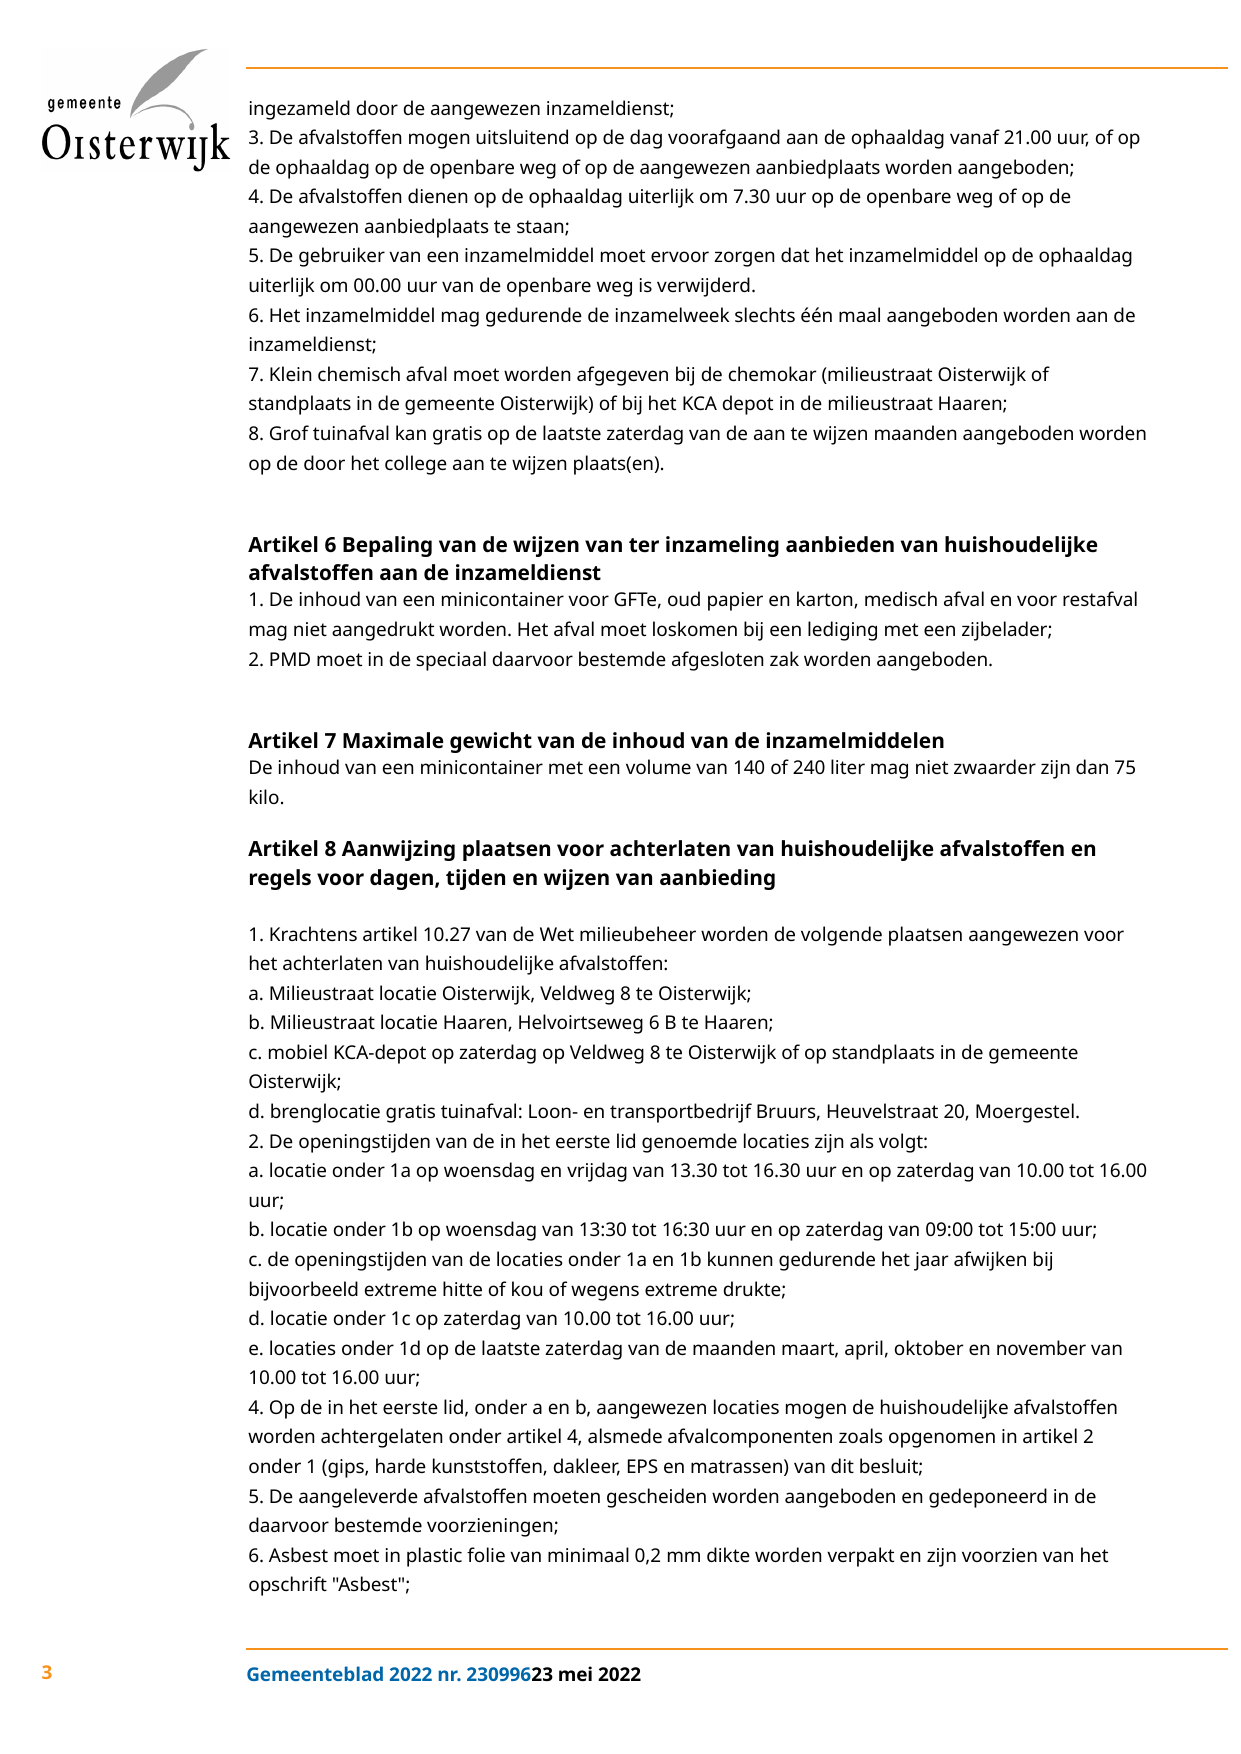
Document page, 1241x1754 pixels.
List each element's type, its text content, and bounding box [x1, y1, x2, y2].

text 1. De inhoud van een minicontainer voor GFTe, oud papier en karton, medisch afval en voor restafval mag niet aangedrukt worden. Het afval moet loskomen bij een lediging met een zijbelader; [248, 587, 1152, 642]
text 3. De afvalstoffen mogen uitsluitend op de dag voorafgaand aan de ophaaldag vanaf 21.00 uur, of op de ophaaldag op de openbare weg of op de aangewezen aanbiedplaats worden aangeboden; [248, 124, 1152, 180]
text 4. Op de in het eerste lid, onder a en b, aangewezen locaties mogen de huishoudelijke afvalstoffen worden achtergelaten onder artikel 4, alsmede afvalcomponenten zoals opgenomen in artikel 2 onder 1 (gips, harde kunststoffen, dakleer, EPS en matrassen) van dit besluit; [248, 1394, 1152, 1479]
text a. locatie onder 1a op woensdag en vrijdag van 13.30 tot 16.30 uur en op zaterdag van 10.00 tot 16.00 uur; [248, 1157, 1152, 1213]
text b. Milieustraat locatie Haaren, Helvoirtseweg 6 B te Haaren; [248, 1009, 1152, 1035]
text a. Milieustraat locatie Oisterwijk, Veldweg 8 te Oisterwijk; [248, 980, 1152, 1006]
text c. mobiel KCA-depot op zaterdag op Veldweg 8 te Oisterwijk of op standplaats in de gemeente Oisterwijk; [248, 1039, 1152, 1094]
text 1. Krachtens artikel 10.27 van de Wet milieubeheer worden de volgende plaatsen aangewezen voor het achterlaten van huishoudelijke afvalstoffen: [248, 921, 1152, 976]
text 6. Asbest moet in plastic folie van minimaal 0,2 mm dikte worden verpakt en zijn voorzien van het opschrift "Asbest"; [248, 1542, 1152, 1597]
text Artikel 7 Maximale gewicht van de inhoud van de inzamelmiddelen [248, 726, 1152, 754]
text Artikel 6 Bepaling van de wijzen van ter inzameling aanbieden van huishoudelijke afvalstoffen aan de inzameldienst [248, 530, 1152, 587]
text e. locaties onder 1d op de laatste zaterdag van de maanden maart, april, oktober en november van 10.00 tot 16.00 uur; [248, 1335, 1152, 1390]
text 5. De aangeleverde afvalstoffen moeten gescheiden worden aangeboden en gedeponeerd in de daarvoor bestemde voorzieningen; [248, 1483, 1152, 1538]
text 4. De afvalstoffen dienen op de ophaaldag uiterlijk om 7.30 uur op de openbare weg of op de aangewezen aanbiedplaats te staan; [248, 183, 1152, 239]
text Artikel 8 Aanwijzing plaatsen voor achterlaten van huishoudelijke afvalstoffen en regels voor dagen, tijden en wijzen van aanbieding [248, 834, 1152, 891]
text 5. De gebruiker van een inzamelmiddel moet ervoor zorgen dat het inzamelmiddel op de ophaaldag uiterlijk om 00.00 uur van de openbare weg is verwijderd. [248, 243, 1152, 298]
picture [41, 47, 231, 172]
text d. locatie onder 1c op zaterdag van 10.00 tot 16.00 uur; [248, 1305, 1152, 1331]
text 7. Klein chemisch afval moet worden afgegeven bij de chemokar (milieustraat Oisterwijk of standplaats in de gemeente Oisterwijk) of bij het KCA depot in de milieustraat Haaren; [248, 361, 1152, 416]
text b. locatie onder 1b op woensdag van 13:30 tot 16:30 uur en op zaterdag van 09:00 tot 15:00 uur; [248, 1217, 1152, 1242]
text 8. Grof tuinafval kan gratis op de laatste zaterdag van de aan te wijzen maanden aangeboden worden op de door het college aan te wijzen plaats(en). [248, 420, 1152, 476]
text 2. De openingstijden van de in het eerste lid genoemde locaties zijn als volgt: [248, 1128, 1152, 1153]
text De inhoud van een minicontainer met een volume van 140 of 240 liter mag niet zwaarder zijn dan 75 kilo. [248, 754, 1152, 809]
text c. de openingstijden van de locaties onder 1a en 1b kunnen gedurende het jaar afwijken bij bijvoorbeeld extreme hitte of kou of wegens extreme drukte; [248, 1246, 1152, 1301]
text ingezameld door de aangewezen inzameldienst; [248, 95, 1152, 121]
text 6. Het inzamelmiddel mag gedurende de inzamelweek slechts één maal aangeboden worden aan de inzameldienst; [248, 302, 1152, 357]
text d. brenglocatie gratis tuinafval: Loon- en transportbedrijf Bruurs, Heuvelstraat 20, Moergestel. [248, 1098, 1152, 1124]
text 2. PMD moet in de speciaal daarvoor bestemde afgesloten zak worden aangeboden. [248, 646, 1152, 672]
